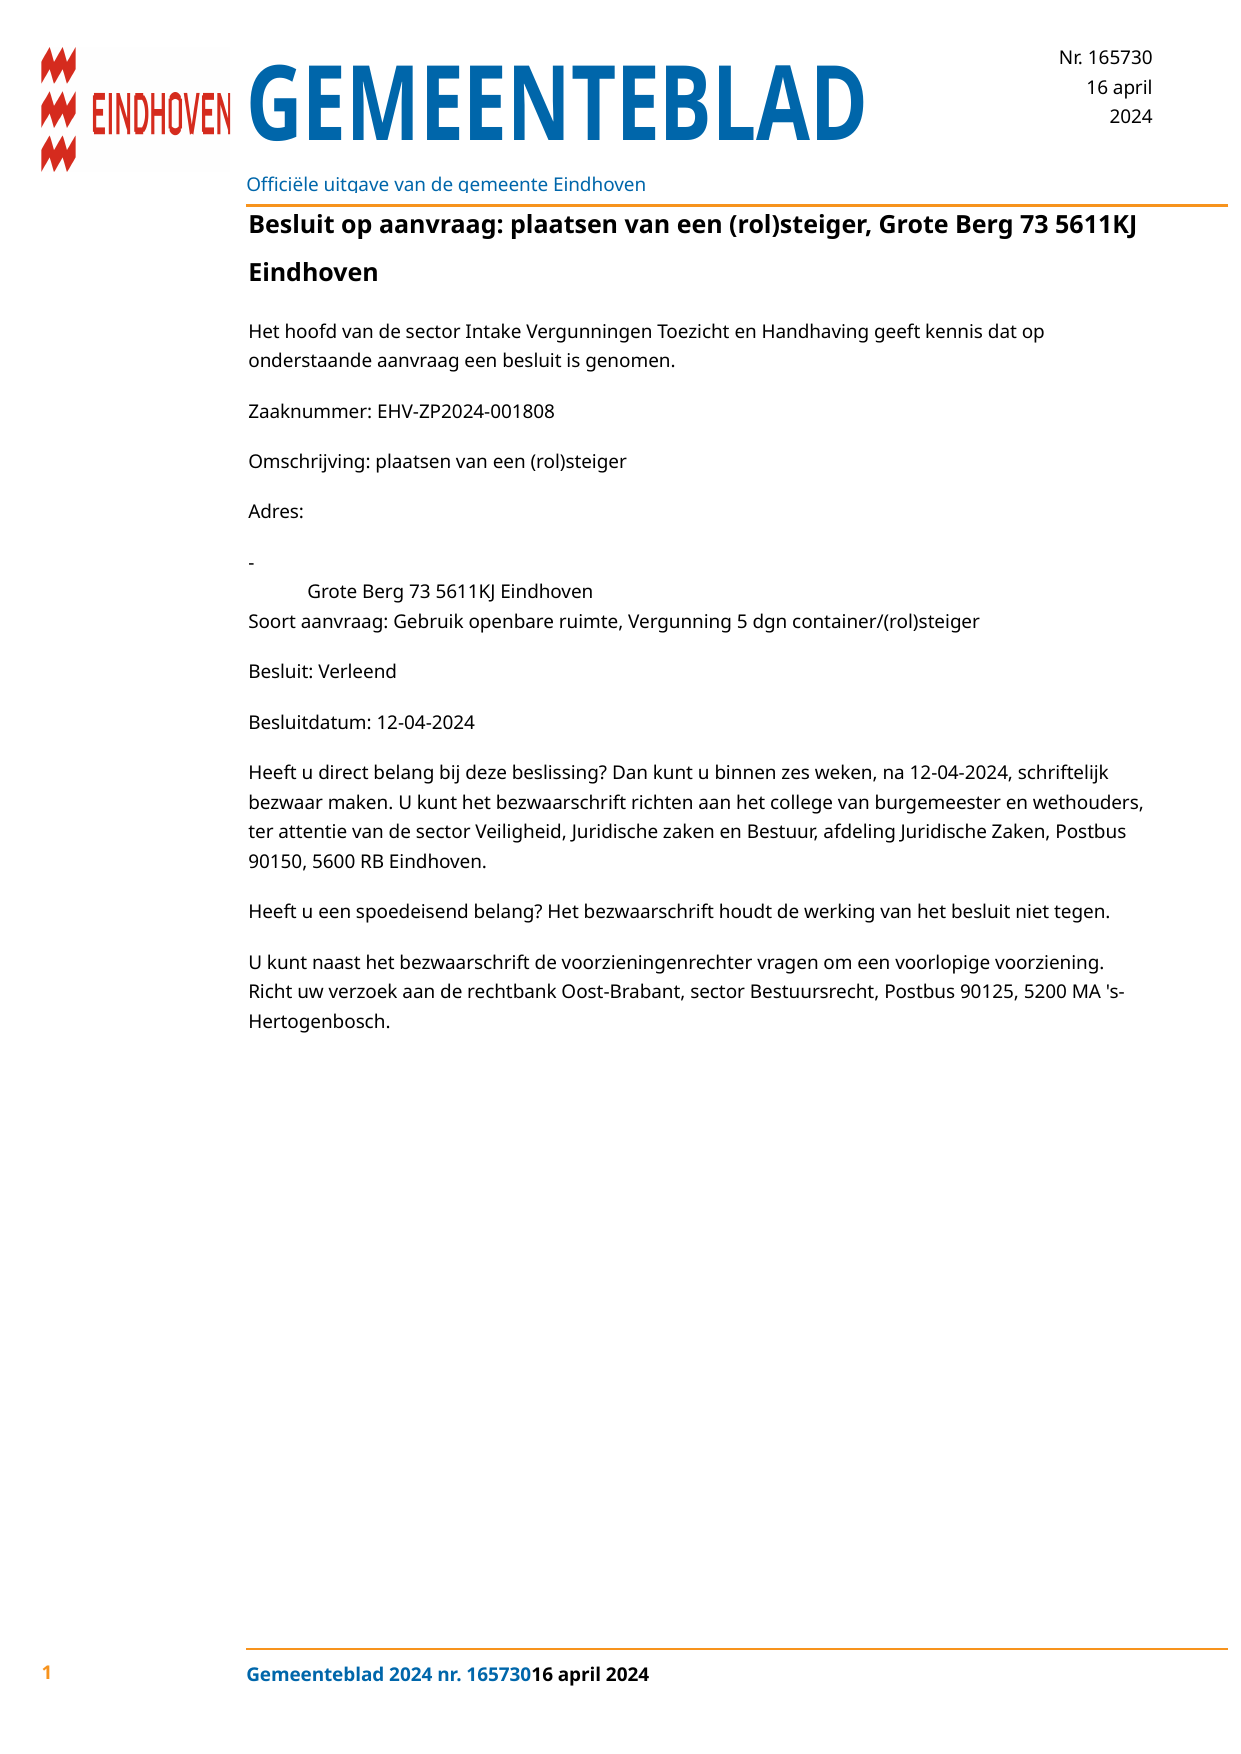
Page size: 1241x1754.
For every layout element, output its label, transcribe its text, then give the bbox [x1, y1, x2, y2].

text U kunt naast het bezwaarschrift de voorzieningenrechter vragen om een voorlopige voorziening. Richt uw verzoek aan de rechtbank Oost-Brabant, sector Bestuursrecht, Postbus 90125, 5200 MA 's-Hertogenbosch. [248, 949, 1152, 1034]
text Besluitdatum: 12-04-2024 [248, 709, 1152, 735]
text Soort aanvraag: Gebruik openbare ruimte, Vergunning 5 dgn container/(rol)steiger [248, 608, 1152, 634]
text Adres: [248, 499, 1152, 524]
text Het hoofd van de sector Intake Vergunningen Toezicht en Handhaving geeft kennis dat op onderstaande aanvraag een besluit is genomen. [248, 318, 1152, 373]
text Zaaknummer: EHV-ZP2024-001808 [248, 398, 1152, 424]
list Grote Berg 73 5611KJ Eindhoven [248, 579, 1152, 604]
text Besluit: Verleend [248, 659, 1152, 684]
text Besluit op aanvraag: plaatsen van een (rol)steiger, Grote Berg 73 5611KJ Eindhoven [248, 207, 1152, 288]
text Omschrijving: plaatsen van een (rol)steiger [248, 448, 1152, 474]
picture [41, 47, 231, 172]
text Heeft u een spoedeisend belang? Het bezwaarschrift houdt de werking van het besluit niet tegen. [248, 899, 1152, 924]
text Heeft u direct belang bij deze beslissing? Dan kunt u binnen zes weken, na 12-04-2024, schriftelijk bezwaar maken. U kunt het bezwaarschrift richten aan het college van burgemeester en wethouders, ter attentie van de sector Veiligheid, Juridische zaken en Bestuur, afdeling Juridische Zaken, Postbus 90150, 5600 RB Eindhoven. [248, 759, 1152, 874]
